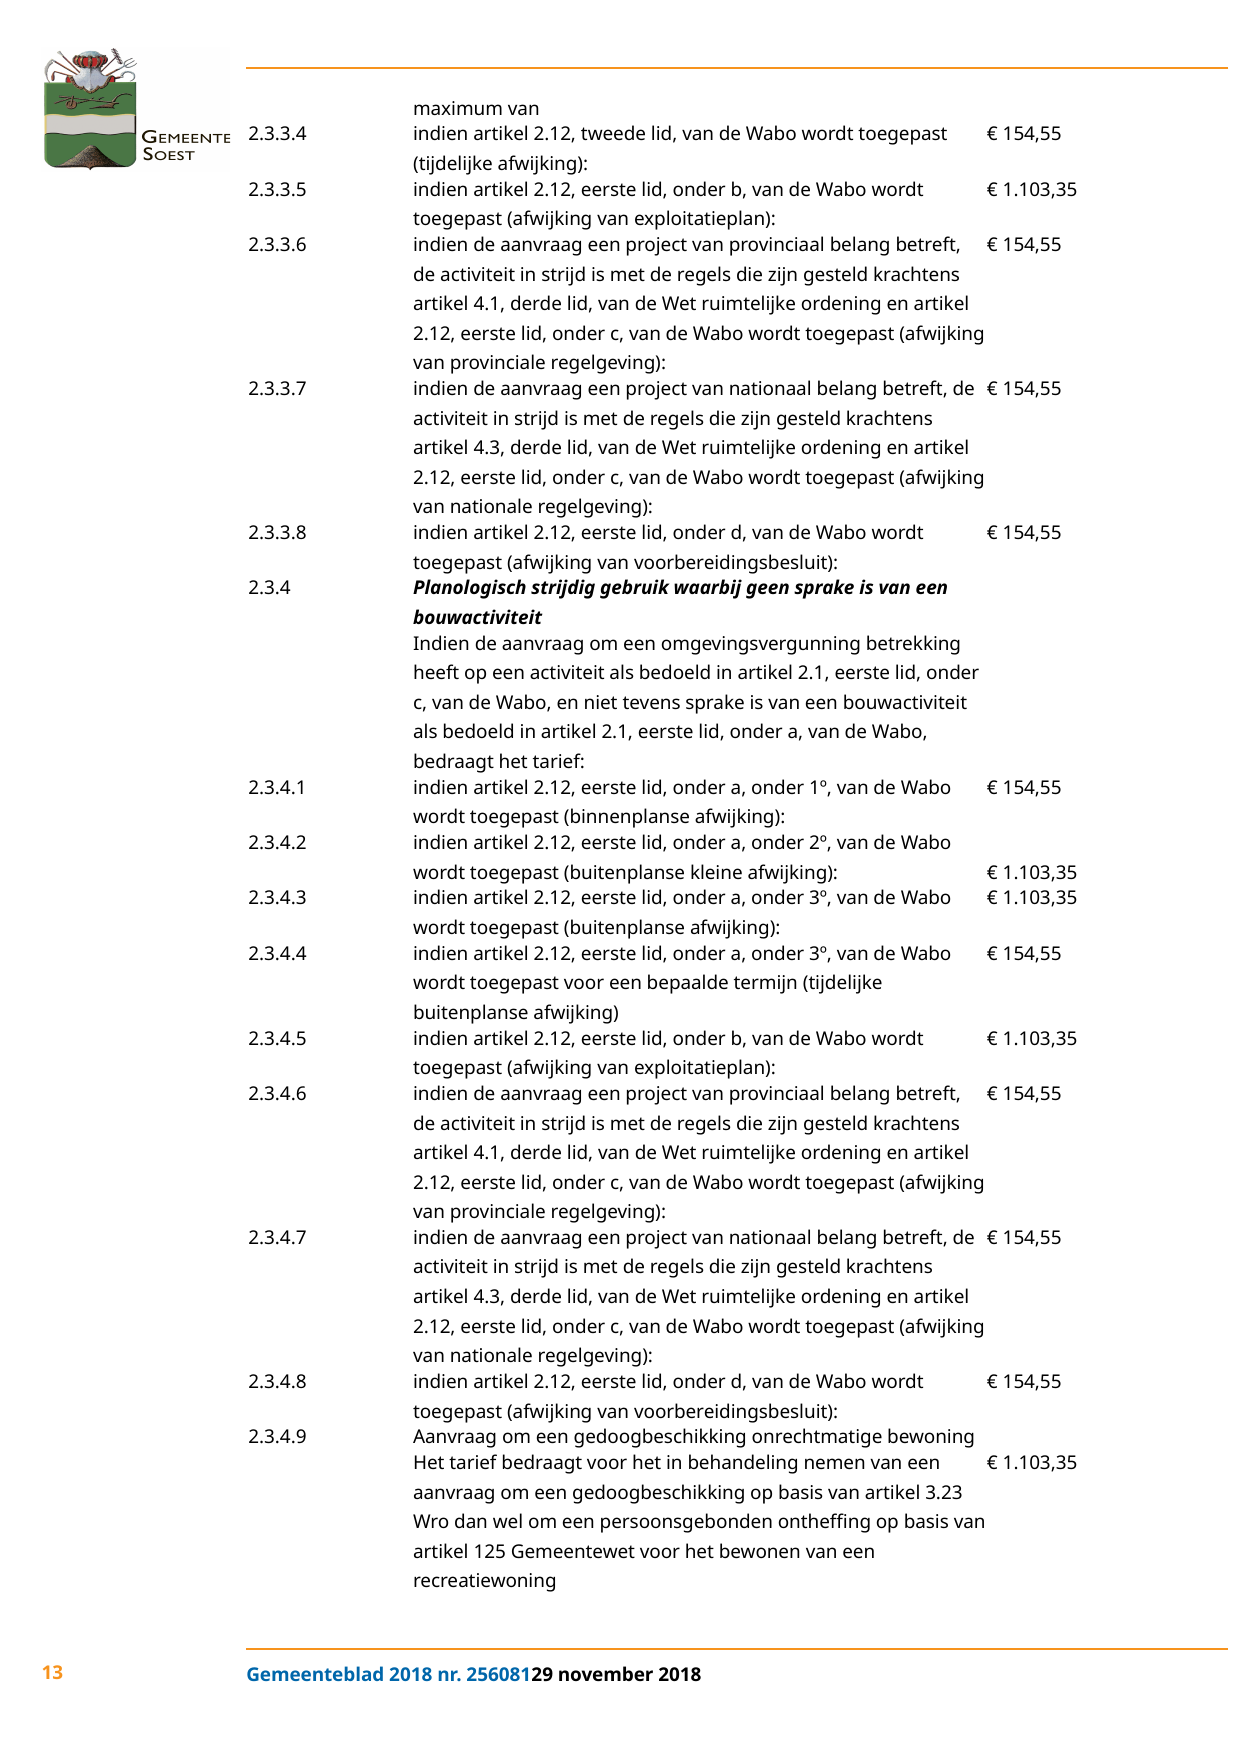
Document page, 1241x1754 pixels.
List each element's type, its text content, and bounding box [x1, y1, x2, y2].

table_cell indien artikel 2.12, eerste lid, onder a, onder 1º, van de Wabo wordt toegepast (binnenplanse afwijking): [413, 774, 987, 829]
table_cell [248, 95, 413, 121]
table_cell € 1.103,35 [987, 1025, 1152, 1080]
table_cell indien de aanvraag een project van nationaal belang betreft, de activiteit in strijd is met de regels die zijn gesteld krachtens artikel 4.3, derde lid, van de Wet ruimtelijke ordening en artikel 2.12, eerste lid, onder c, van de Wabo wordt toegepast (afwijking van nationale regelgeving): [413, 1224, 987, 1368]
table_cell 2.3.4.4 [248, 940, 413, 1025]
table_cell € 154,55 [987, 1080, 1152, 1224]
table_cell 2.3.3.4 [248, 121, 413, 176]
table_cell € 154,55 [987, 519, 1152, 574]
table_cell 2.3.4.3 [248, 885, 413, 940]
table_cell 2.3.3.8 [248, 519, 413, 574]
table_cell 2.3.4.6 [248, 1080, 413, 1224]
table_cell 2.3.4.2 [248, 829, 413, 884]
table_cell indien artikel 2.12, eerste lid, onder b, van de Wabo wordt toegepast (afwijking van exploitatieplan): [413, 176, 987, 231]
table_cell indien artikel 2.12, eerste lid, onder d, van de Wabo wordt toegepast (afwijking van voorbereidingsbesluit): [413, 519, 987, 574]
table_cell € 154,55 [987, 940, 1152, 1025]
table_cell € 154,55 [987, 1224, 1152, 1368]
table_cell € 1.103,35 [987, 829, 1152, 884]
table_cell indien artikel 2.12, eerste lid, onder a, onder 2º, van de Wabo wordt toegepast (buitenplanse kleine afwijking): [413, 829, 987, 884]
table_cell 2.3.4.5 [248, 1025, 413, 1080]
table_cell € 1.103,35 [987, 885, 1152, 940]
table_cell Het tarief bedraagt voor het in behandeling nemen van een aanvraag om een gedoogbeschikking op basis van artikel 3.23 Wro dan wel om een persoonsgebonden ontheffing op basis van artikel 125 Gemeentewet voor het bewonen van een recreatiewoning [413, 1449, 987, 1593]
table_cell [987, 630, 1152, 774]
table_cell € 154,55 [987, 121, 1152, 176]
table_cell indien artikel 2.12, eerste lid, onder a, onder 3º, van de Wabo wordt toegepast (buitenplanse afwijking): [413, 885, 987, 940]
table_cell [987, 95, 1152, 121]
table_cell [248, 630, 413, 774]
table_cell 2.3.3.7 [248, 375, 413, 519]
table_cell 2.3.4.7 [248, 1224, 413, 1368]
table_cell € 1.103,35 [987, 176, 1152, 231]
table_cell € 1.103,35 [987, 1449, 1152, 1593]
table_cell 2.3.4.9 [248, 1424, 413, 1449]
table_cell indien artikel 2.12, tweede lid, van de Wabo wordt toegepast (tijdelijke afwijking): [413, 121, 987, 176]
table_cell indien de aanvraag een project van nationaal belang betreft, de activiteit in strijd is met de regels die zijn gesteld krachtens artikel 4.3, derde lid, van de Wet ruimtelijke ordening en artikel 2.12, eerste lid, onder c, van de Wabo wordt toegepast (afwijking van nationale regelgeving): [413, 375, 987, 519]
table_cell [987, 575, 1152, 630]
table_cell € 154,55 [987, 231, 1152, 375]
table_cell indien artikel 2.12, eerste lid, onder d, van de Wabo wordt toegepast (afwijking van voorbereidingsbesluit): [413, 1368, 987, 1423]
table_cell indien de aanvraag een project van provinciaal belang betreft, de activiteit in strijd is met de regels die zijn gesteld krachtens artikel 4.1, derde lid, van de Wet ruimtelijke ordening en artikel 2.12, eerste lid, onder c, van de Wabo wordt toegepast (afwijking van provinciale regelgeving): [413, 231, 987, 375]
table_cell Aanvraag om een gedoogbeschikking onrechtmatige bewoning [413, 1424, 987, 1449]
table_cell 2.3.4 [248, 575, 413, 630]
table_cell indien artikel 2.12, eerste lid, onder b, van de Wabo wordt toegepast (afwijking van exploitatieplan): [413, 1025, 987, 1080]
table_cell indien artikel 2.12, eerste lid, onder a, onder 3º, van de Wabo wordt toegepast voor een bepaalde termijn (tijdelijke buitenplanse afwijking) [413, 940, 987, 1025]
table_cell [248, 1449, 413, 1593]
table_cell indien de aanvraag een project van provinciaal belang betreft, de activiteit in strijd is met de regels die zijn gesteld krachtens artikel 4.1, derde lid, van de Wet ruimtelijke ordening en artikel 2.12, eerste lid, onder c, van de Wabo wordt toegepast (afwijking van provinciale regelgeving): [413, 1080, 987, 1224]
table_cell 2.3.4.1 [248, 774, 413, 829]
picture [41, 47, 231, 172]
table_cell maximum van [413, 95, 987, 121]
table_cell € 154,55 [987, 375, 1152, 519]
table_cell € 154,55 [987, 1368, 1152, 1423]
table_cell 2.3.4.8 [248, 1368, 413, 1423]
table_cell € 154,55 [987, 774, 1152, 829]
table_cell Indien de aanvraag om een omgevingsvergunning betrekking heeft op een activiteit als bedoeld in artikel 2.1, eerste lid, onder c, van de Wabo, en niet tevens sprake is van een bouwactiviteit als bedoeld in artikel 2.1, eerste lid, onder a, van de Wabo, bedraagt het tarief: [413, 630, 987, 774]
table_cell 2.3.3.6 [248, 231, 413, 375]
table_cell [987, 1424, 1152, 1449]
table_cell Planologisch strijdig gebruik waarbij geen sprake is van een bouwactiviteit [413, 575, 987, 630]
table_cell 2.3.3.5 [248, 176, 413, 231]
